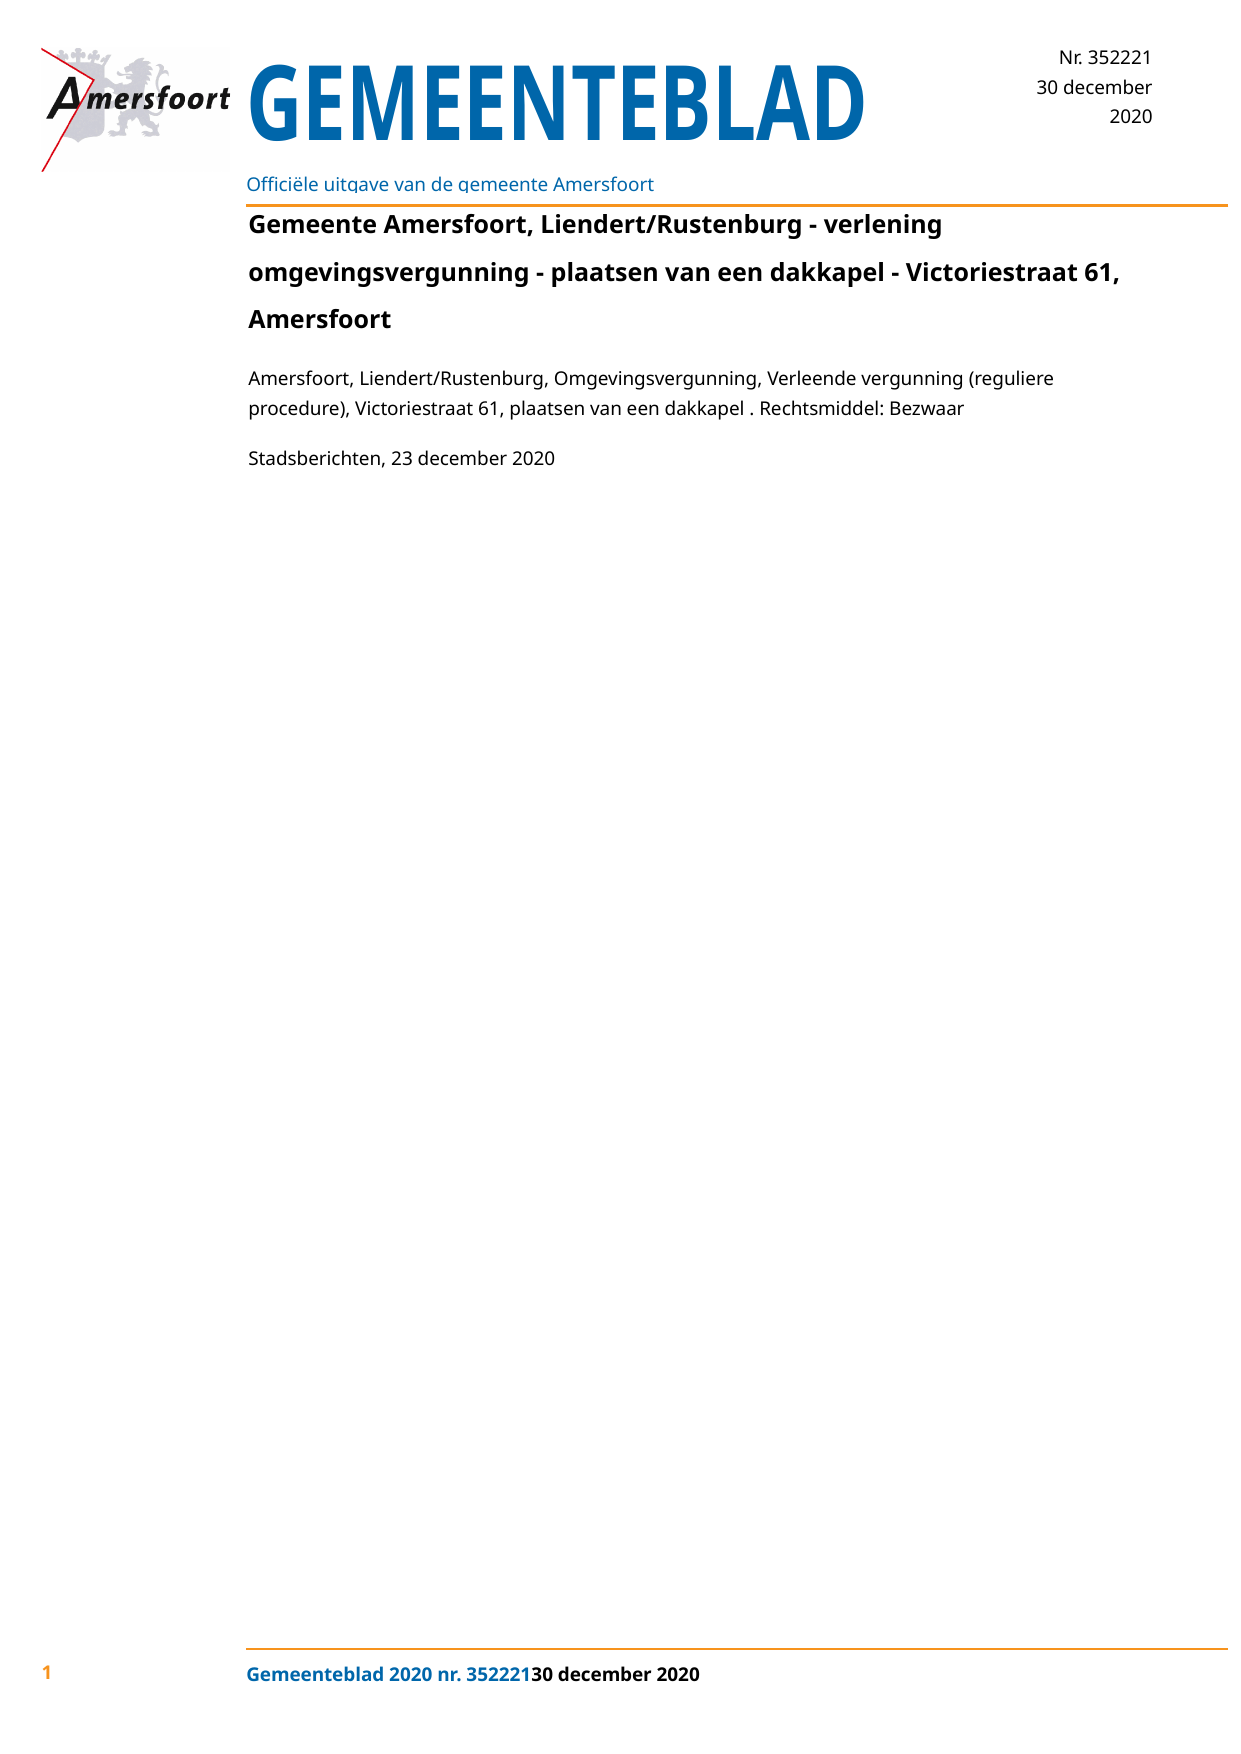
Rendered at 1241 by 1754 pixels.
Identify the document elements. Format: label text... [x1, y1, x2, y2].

text Gemeente Amersfoort, Liendert/Rustenburg - verlening omgevingsvergunning - plaatsen van een dakkapel - Victoriestraat 61, Amersfoort [248, 207, 1152, 336]
picture [41, 47, 231, 172]
text Stadsberichten, 23 december 2020 [248, 446, 1152, 471]
text Amersfoort, Liendert/Rustenburg, Omgevingsvergunning, Verleende vergunning (reguliere procedure), Victoriestraat 61, plaatsen van een dakkapel . Rechtsmiddel: Bezwaar [248, 366, 1152, 421]
